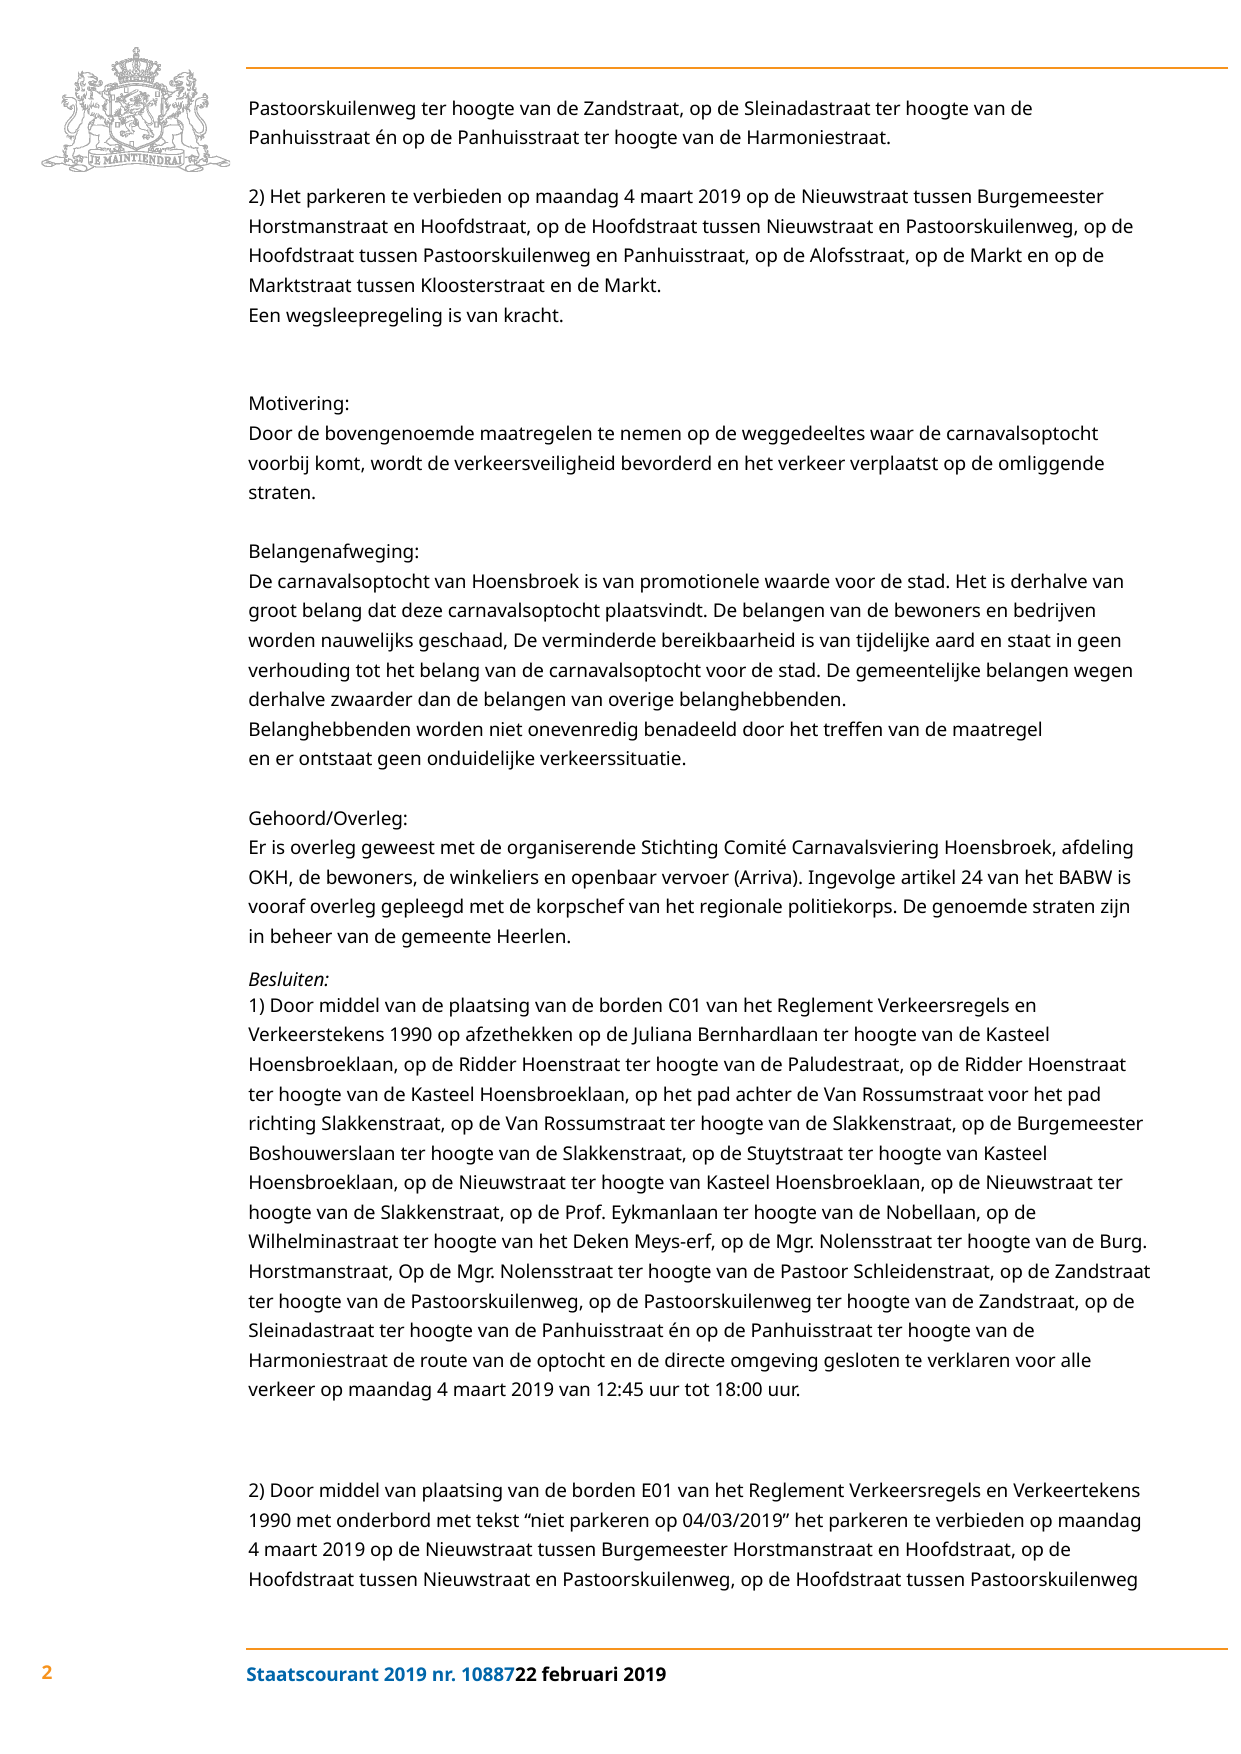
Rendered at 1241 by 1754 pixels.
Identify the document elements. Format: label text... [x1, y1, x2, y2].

text 2) Door middel van plaatsing van de borden E01 van het Reglement Verkeersregels en Verkeertekens 1990 met onderbord met tekst “niet parkeren op 04/03/2019” het parkeren te verbieden op maandag 4 maart 2019 op de Nieuwstraat tussen Burgemeester Horstmanstraat en Hoofdstraat, op de Hoofdstraat tussen Nieuwstraat en Pastoorskuilenweg, op de Hoofdstraat tussen Pastoorskuilenweg [248, 1477, 1152, 1592]
text 2) Het parkeren te verbieden op maandag 4 maart 2019 op de Nieuwstraat tussen Burgemeester Horstmanstraat en Hoofdstraat, op de Hoofdstraat tussen Nieuwstraat en Pastoorskuilenweg, op de Hoofdstraat tussen Pastoorskuilenweg en Panhuisstraat, op de Alofsstraat, op de Markt en op de Marktstraat tussen Kloosterstraat en de Markt. [248, 183, 1152, 298]
picture [41, 47, 231, 172]
text Er is overleg geweest met de organiserende Stichting Comité Carnavalsviering Hoensbroek, afdeling OKH, de bewoners, de winkeliers en openbaar vervoer (Arriva). Ingevolge artikel 24 van het BABW is vooraf overleg gepleegd met de korpschef van het regionale politiekorps. De genoemde straten zijn in beheer van de gemeente Heerlen. [248, 834, 1152, 949]
text Door de bovengenoemde maatregelen te nemen op de weggedeeltes waar de carnavalsoptocht voorbij komt, wordt de verkeersveiligheid bevorderd en het verkeer verplaatst op de omliggende straten. [248, 420, 1152, 505]
text en er ontstaat geen onduidelijke verkeerssituatie. [248, 746, 1152, 771]
text Gehoord/Overleg: [248, 805, 1152, 831]
text Besluiten: [248, 966, 1152, 992]
text Pastoorskuilenweg ter hoogte van de Zandstraat, op de Sleinadastraat ter hoogte van de Panhuisstraat én op de Panhuisstraat ter hoogte van de Harmoniestraat. [248, 95, 1152, 150]
text Een wegsleepregeling is van kracht. [248, 302, 1152, 328]
text Motivering: [248, 391, 1152, 416]
text Belanghebbenden worden niet onevenredig benadeeld door het treffen van de maatregel [248, 716, 1152, 742]
text De carnavalsoptocht van Hoensbroek is van promotionele waarde voor de stad. Het is derhalve van groot belang dat deze carnavalsoptocht plaatsvindt. De belangen van de bewoners en bedrijven worden nauwelijks geschaad, De verminderde bereikbaarheid is van tijdelijke aard en staat in geen verhouding tot het belang van de carnavalsoptocht voor de stad. De gemeentelijke belangen wegen derhalve zwaarder dan de belangen van overige belanghebbenden. [248, 568, 1152, 712]
text 1) Door middel van de plaatsing van de borden C01 van het Reglement Verkeersregels en Verkeerstekens 1990 op afzethekken op de Juliana Bernhardlaan ter hoogte van de Kasteel Hoensbroeklaan, op de Ridder Hoenstraat ter hoogte van de Paludestraat, op de Ridder Hoenstraat ter hoogte van de Kasteel Hoensbroeklaan, op het pad achter de Van Rossumstraat voor het pad richting Slakkenstraat, op de Van Rossumstraat ter hoogte van de Slakkenstraat, op de Burgemeester Boshouwerslaan ter hoogte van de Slakkenstraat, op de Stuytstraat ter hoogte van Kasteel Hoensbroeklaan, op de Nieuwstraat ter hoogte van Kasteel Hoensbroeklaan, op de Nieuwstraat ter hoogte van de Slakkenstraat, op de Prof. Eykmanlaan ter hoogte van de Nobellaan, op de Wilhelminastraat ter hoogte van het Deken Meys-erf, op de Mgr. Nolensstraat ter hoogte van de Burg. Horstmanstraat, Op de Mgr. Nolensstraat ter hoogte van de Pastoor Schleidenstraat, op de Zandstraat ter hoogte van de Pastoorskuilenweg, op de Pastoorskuilenweg ter hoogte van de Zandstraat, op de Sleinadastraat ter hoogte van de Panhuisstraat én op de Panhuisstraat ter hoogte van de Harmoniestraat de route van de optocht en de directe omgeving gesloten te verklaren voor alle verkeer op maandag 4 maart 2019 van 12:45 uur tot 18:00 uur. [248, 992, 1152, 1402]
text Belangenafweging: [248, 538, 1152, 564]
